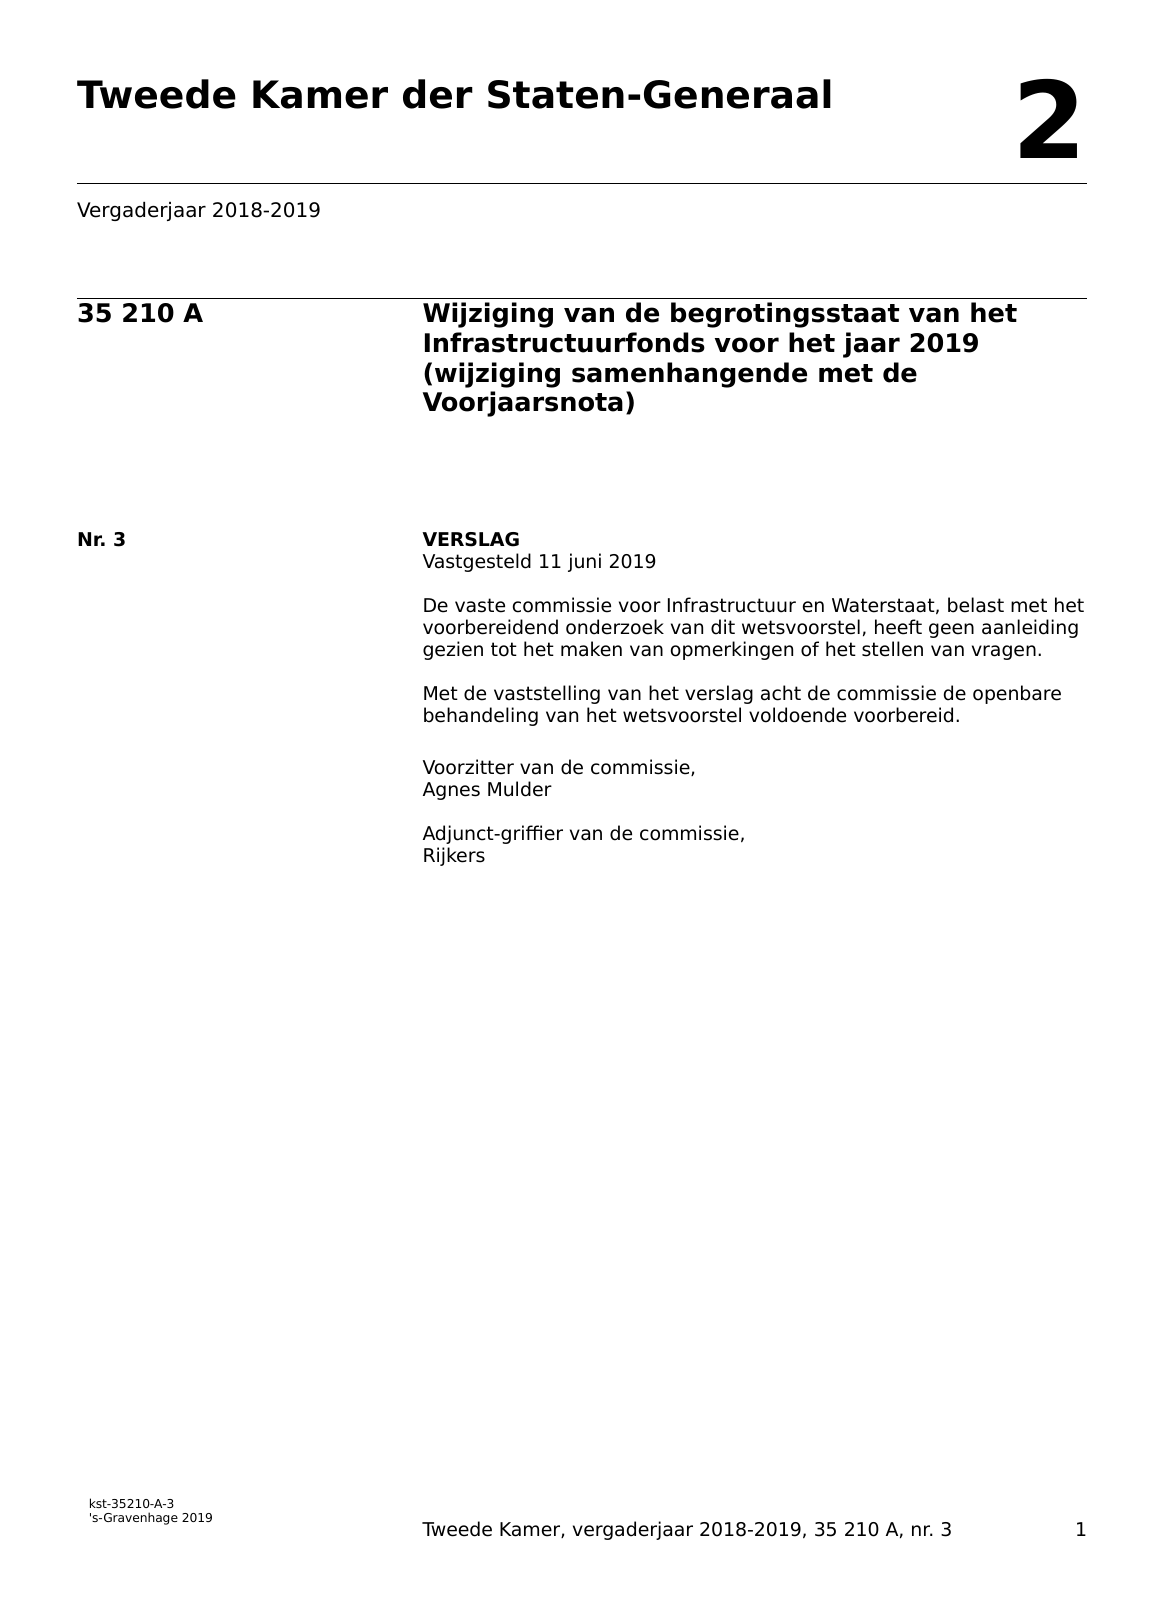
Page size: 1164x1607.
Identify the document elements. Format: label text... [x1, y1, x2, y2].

text kst-35210-A-3 [88, 1497, 323, 1511]
text Adjunct-griffier van de commissie, Rijkers [422, 823, 1087, 867]
table_cell Vergaderjaar 2018-2019 [77, 184, 1087, 298]
text Voorzitter van de commissie, Agnes Mulder [422, 757, 1087, 801]
subtitle Nr. 3 VERSLAG [77, 529, 1087, 551]
text Vastgesteld 11 juni 2019 [422, 551, 1087, 573]
text 's-Gravenhage 2019 [88, 1511, 323, 1525]
text De vaste commissie voor Infrastructuur en Waterstaat, belast met het voorbereidend onderzoek van dit wetsvoorstel, heeft geen aanleiding gezien tot het maken van opmerkingen of het stellen van vragen. [422, 595, 1087, 661]
table_header Tweede Kamer der Staten-Generaal [77, 59, 886, 183]
text Met de vaststelling van het verslag acht de commissie de openbare behandeling van het wetsvoorstel voldoende voorbereid. [422, 683, 1087, 727]
subtitle 35 210 A Wijziging van de begrotingsstaat van het Infrastructuurfonds voor het jaar 2019 (wijziging samenhangende met de Voorjaarsnota) [77, 299, 1087, 418]
table_header 2 [886, 59, 1087, 183]
